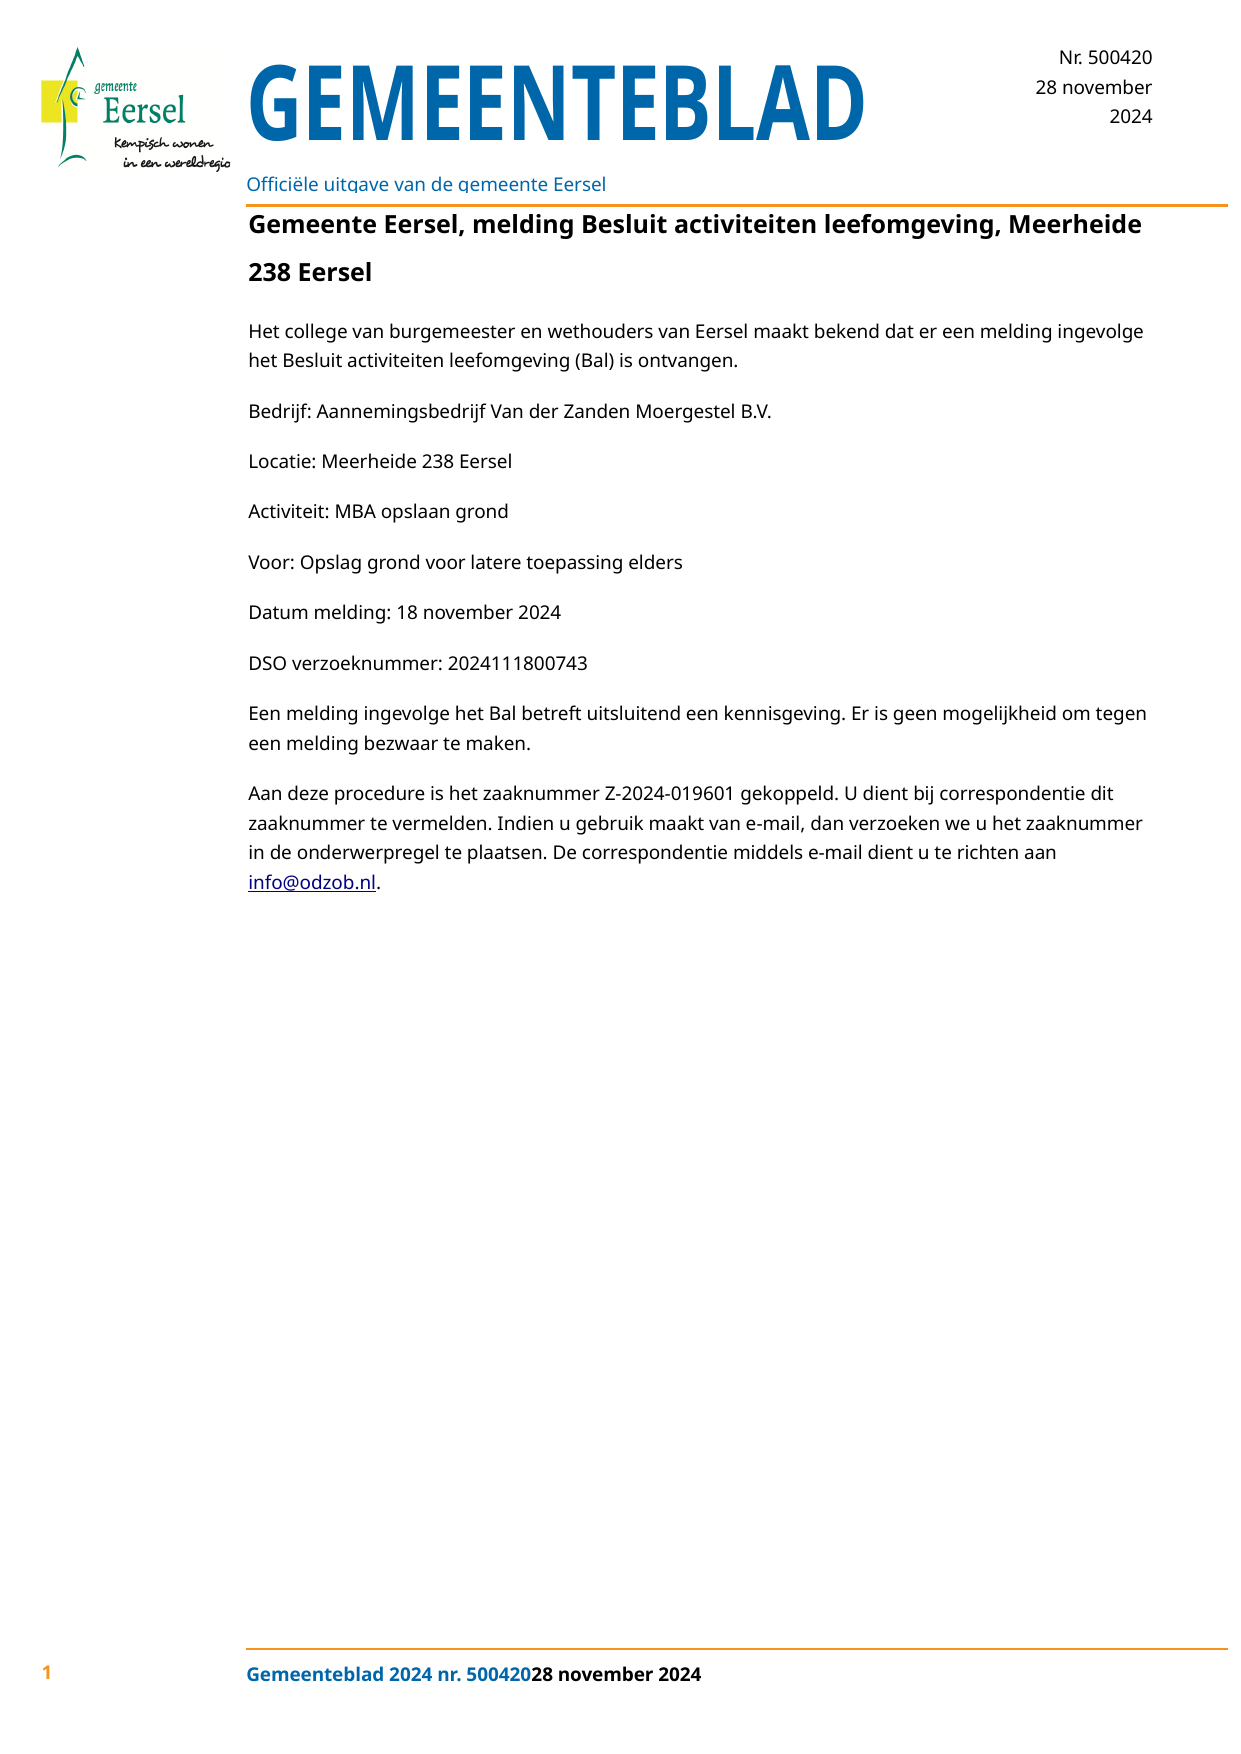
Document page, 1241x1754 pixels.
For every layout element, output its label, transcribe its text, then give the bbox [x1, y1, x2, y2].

text Activiteit: MBA opslaan grond [248, 499, 1152, 524]
text DSO verzoeknummer: 2024111800743 [248, 650, 1152, 676]
text Het college van burgemeester en wethouders van Eersel maakt bekend dat er een melding ingevolge het Besluit activiteiten leefomgeving (Bal) is ontvangen. [248, 318, 1152, 373]
text Gemeente Eersel, melding Besluit activiteiten leefomgeving, Meerheide 238 Eersel [248, 207, 1152, 288]
text Bedrijf: Aannemingsbedrijf Van der Zanden Moergestel B.V. [248, 398, 1152, 424]
text Aan deze procedure is het zaaknummer Z-2024-019601 gekoppeld. U dient bij correspondentie dit zaaknummer te vermelden. Indien u gebruik maakt van e-mail, dan verzoeken we u het zaaknummer in de onderwerpregel te plaatsen. De correspondentie middels e-mail dient u te richten aan info@odzob.nl. [248, 780, 1152, 895]
picture [41, 47, 231, 172]
text Voor: Opslag grond voor latere toepassing elders [248, 549, 1152, 575]
text Locatie: Meerheide 238 Eersel [248, 448, 1152, 474]
text Datum melding: 18 november 2024 [248, 599, 1152, 625]
text Een melding ingevolge het Bal betreft uitsluitend een kennisgeving. Er is geen mogelijkheid om tegen een melding bezwaar te maken. [248, 700, 1152, 756]
